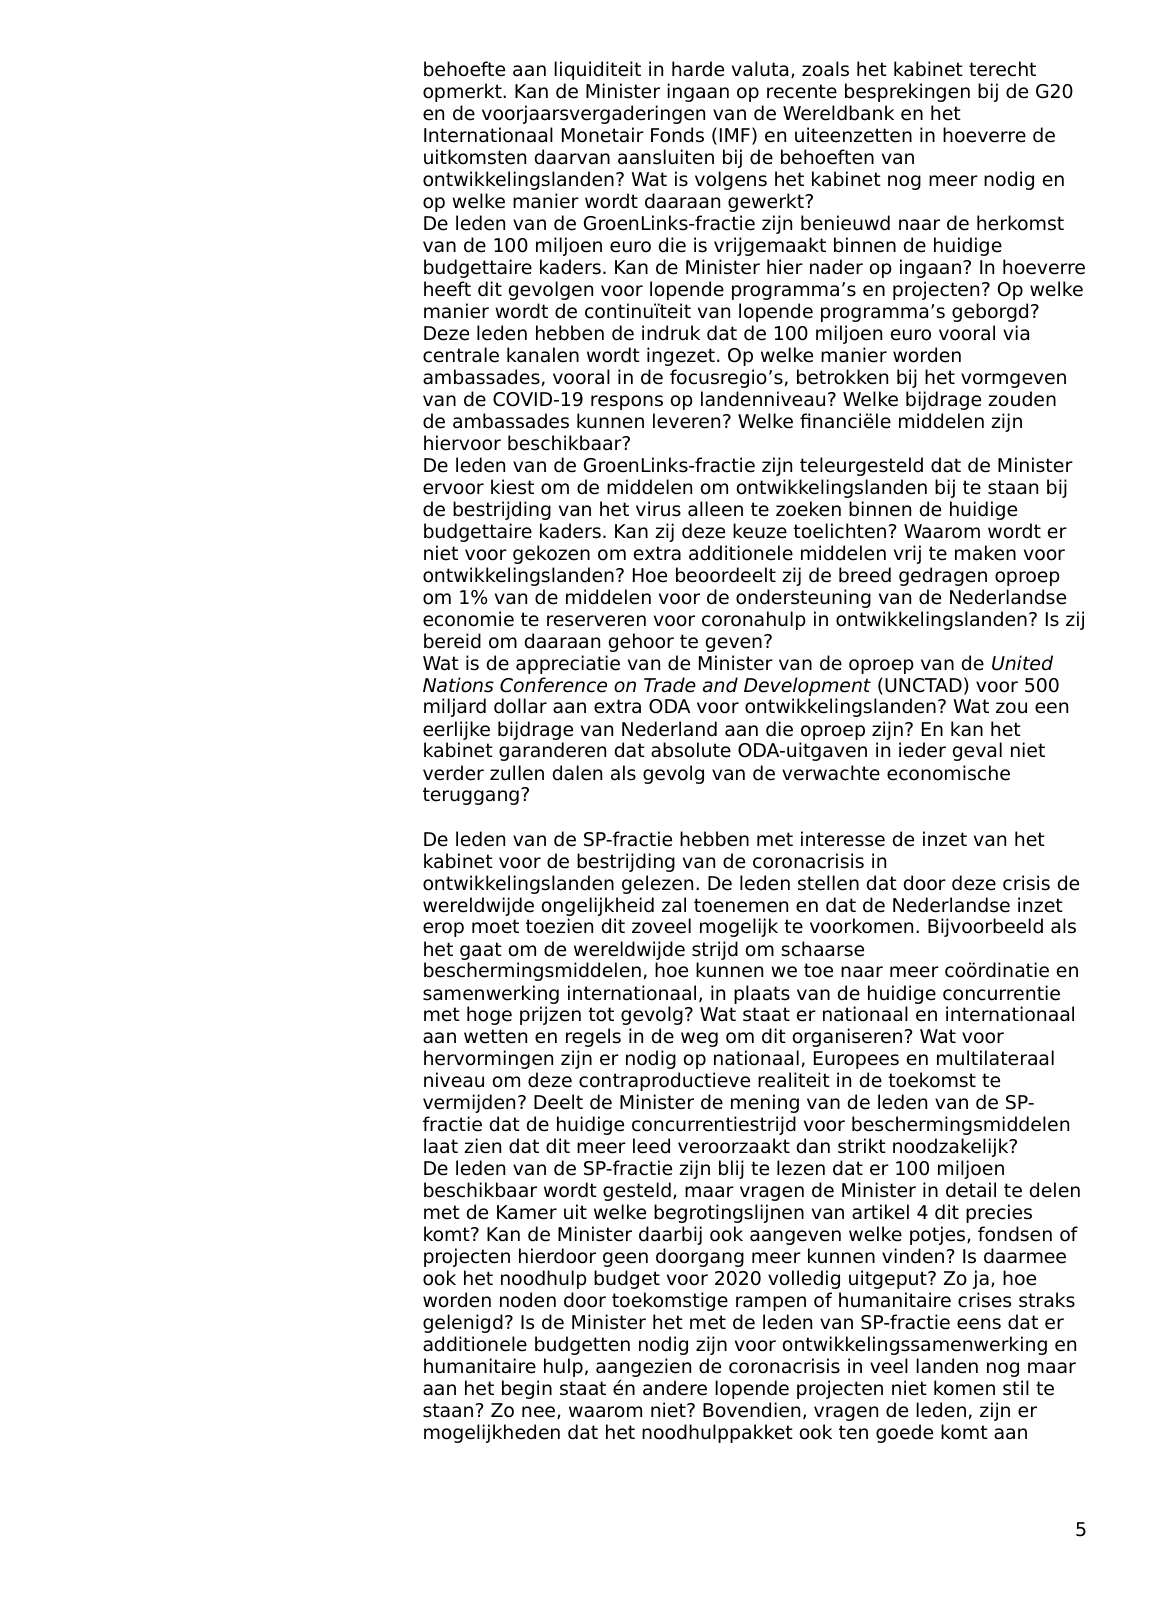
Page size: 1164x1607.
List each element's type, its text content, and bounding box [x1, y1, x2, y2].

text Deze leden hebben de indruk dat de 100 miljoen euro vooral via centrale kanalen wordt ingezet. Op welke manier worden ambassades, vooral in de focusregio’s, betrokken bij het vormgeven van de COVID-19 respons op landenniveau? Welke bijdrage zouden de ambassades kunnen leveren? Welke financiële middelen zijn hiervoor beschikbaar? [422, 323, 1087, 455]
text behoefte aan liquiditeit in harde valuta, zoals het kabinet terecht opmerkt. Kan de Minister ingaan op recente besprekingen bij de G20 en de voorjaarsvergaderingen van de Wereldbank en het Internationaal Monetair Fonds (IMF) en uiteenzetten in hoeverre de uitkomsten daarvan aansluiten bij de behoeften van ontwikkelingslanden? Wat is volgens het kabinet nog meer nodig en op welke manier wordt daaraan gewerkt? [422, 59, 1087, 213]
text Wat is de appreciatie van de Minister van de oproep van de United Nations Conference on Trade and Development (UNCTAD) voor 500 miljard dollar aan extra ODA voor ontwikkelingslanden? Wat zou een eerlijke bijdrage van Nederland aan die oproep zijn? En kan het kabinet garanderen dat absolute ODA-uitgaven in ieder geval niet verder zullen dalen als gevolg van de verwachte economische teruggang? [422, 652, 1087, 806]
text De leden van de GroenLinks-fractie zijn benieuwd naar de herkomst van de 100 miljoen euro die is vrijgemaakt binnen de huidige budgettaire kaders. Kan de Minister hier nader op ingaan? In hoeverre heeft dit gevolgen voor lopende programma’s en projecten? Op welke manier wordt de continuïteit van lopende programma’s geborgd? [422, 213, 1087, 323]
text De leden van de SP-fractie hebben met interesse de inzet van het kabinet voor de bestrijding van de coronacrisis in ontwikkelingslanden gelezen. De leden stellen dat door deze crisis de wereldwijde ongelijkheid zal toenemen en dat de Nederlandse inzet erop moet toezien dit zoveel mogelijk te voorkomen. Bijvoorbeeld als het gaat om de wereldwijde strijd om schaarse beschermingsmiddelen, hoe kunnen we toe naar meer coördinatie en samenwerking internationaal, in plaats van de huidige concurrentie met hoge prijzen tot gevolg? Wat staat er nationaal en internationaal aan wetten en regels in de weg om dit organiseren? Wat voor hervormingen zijn er nodig op nationaal, Europees en multilateraal niveau om deze contraproductieve realiteit in de toekomst te vermijden? Deelt de Minister de mening van de leden van de SP-fractie dat de huidige concurrentiestrijd voor beschermingsmiddelen laat zien dat dit meer leed veroorzaakt dan strikt noodzakelijk? [422, 828, 1087, 1158]
text De leden van de SP-fractie zijn blij te lezen dat er 100 miljoen beschikbaar wordt gesteld, maar vragen de Minister in detail te delen met de Kamer uit welke begrotingslijnen van artikel 4 dit precies komt? Kan de Minister daarbij ook aangeven welke potjes, fondsen of projecten hierdoor geen doorgang meer kunnen vinden? Is daarmee ook het noodhulp budget voor 2020 volledig uitgeput? Zo ja, hoe worden noden door toekomstige rampen of humanitaire crises straks gelenigd? Is de Minister het met de leden van SP-fractie eens dat er additionele budgetten nodig zijn voor ontwikkelingssamenwerking en humanitaire hulp, aangezien de coronacrisis in veel landen nog maar aan het begin staat én andere lopende projecten niet komen stil te staan? Zo nee, waarom niet? Bovendien, vragen de leden, zijn er mogelijkheden dat het noodhulppakket ook ten goede komt aan [422, 1158, 1087, 1444]
text De leden van de GroenLinks-fractie zijn teleurgesteld dat de Minister ervoor kiest om de middelen om ontwikkelingslanden bij te staan bij de bestrijding van het virus alleen te zoeken binnen de huidige budgettaire kaders. Kan zij deze keuze toelichten? Waarom wordt er niet voor gekozen om extra additionele middelen vrij te maken voor ontwikkelingslanden? Hoe beoordeelt zij de breed gedragen oproep om 1% van de middelen voor de ondersteuning van de Nederlandse economie te reserveren voor coronahulp in ontwikkelingslanden? Is zij bereid om daaraan gehoor te geven? [422, 455, 1087, 652]
